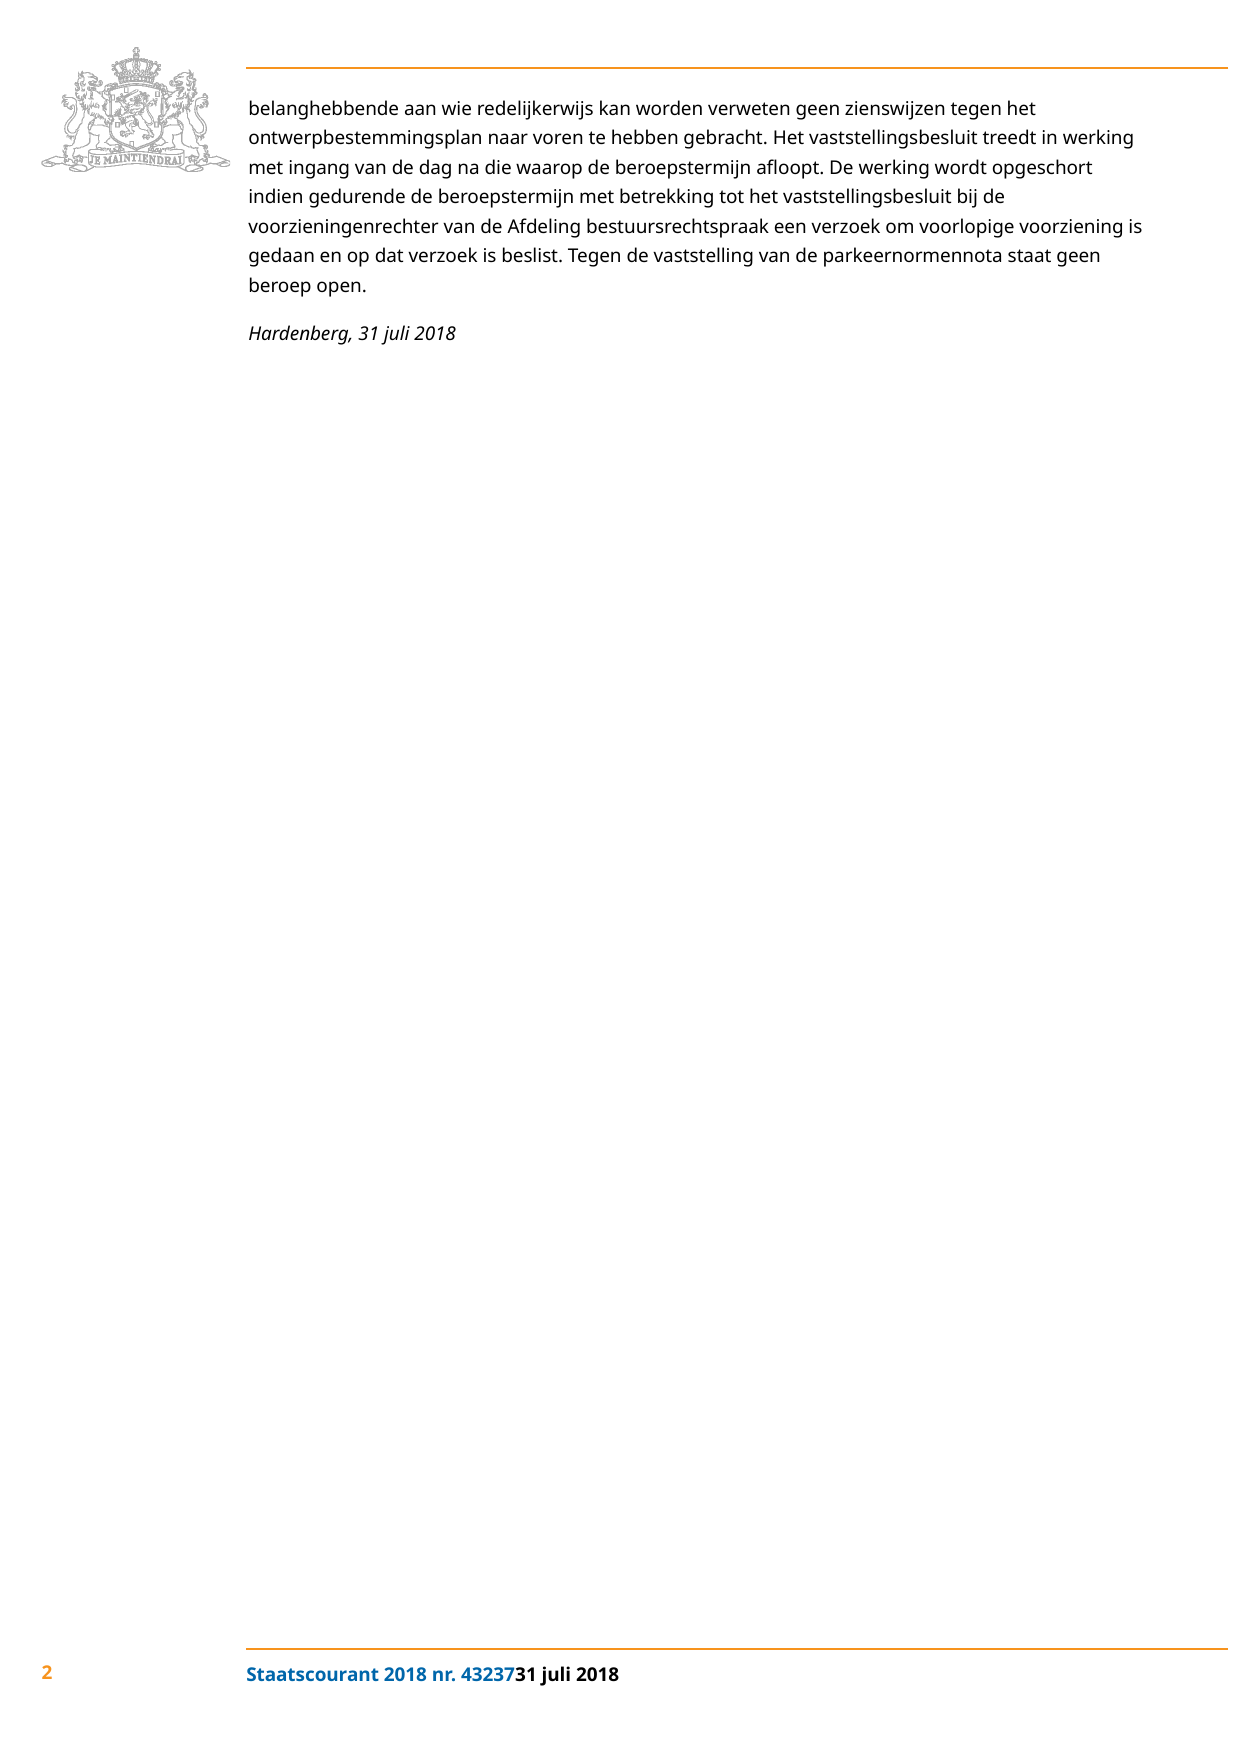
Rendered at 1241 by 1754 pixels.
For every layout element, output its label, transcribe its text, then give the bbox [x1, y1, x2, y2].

text belanghebbende aan wie redelijkerwijs kan worden verweten geen zienswijzen tegen het ontwerpbestemmingsplan naar voren te hebben gebracht. Het vaststellingsbesluit treedt in werking met ingang van de dag na die waarop de beroepstermijn afloopt. De werking wordt opgeschort indien gedurende de beroepstermijn met betrekking tot het vaststellingsbesluit bij de voorzieningenrechter van de Afdeling bestuursrechtspraak een verzoek om voorlopige voorziening is gedaan en op dat verzoek is beslist. Tegen de vaststelling van de parkeernormennota staat geen beroep open. [248, 95, 1152, 298]
picture [41, 47, 231, 172]
text Hardenberg, 31 juli 2018 [248, 320, 1152, 346]
